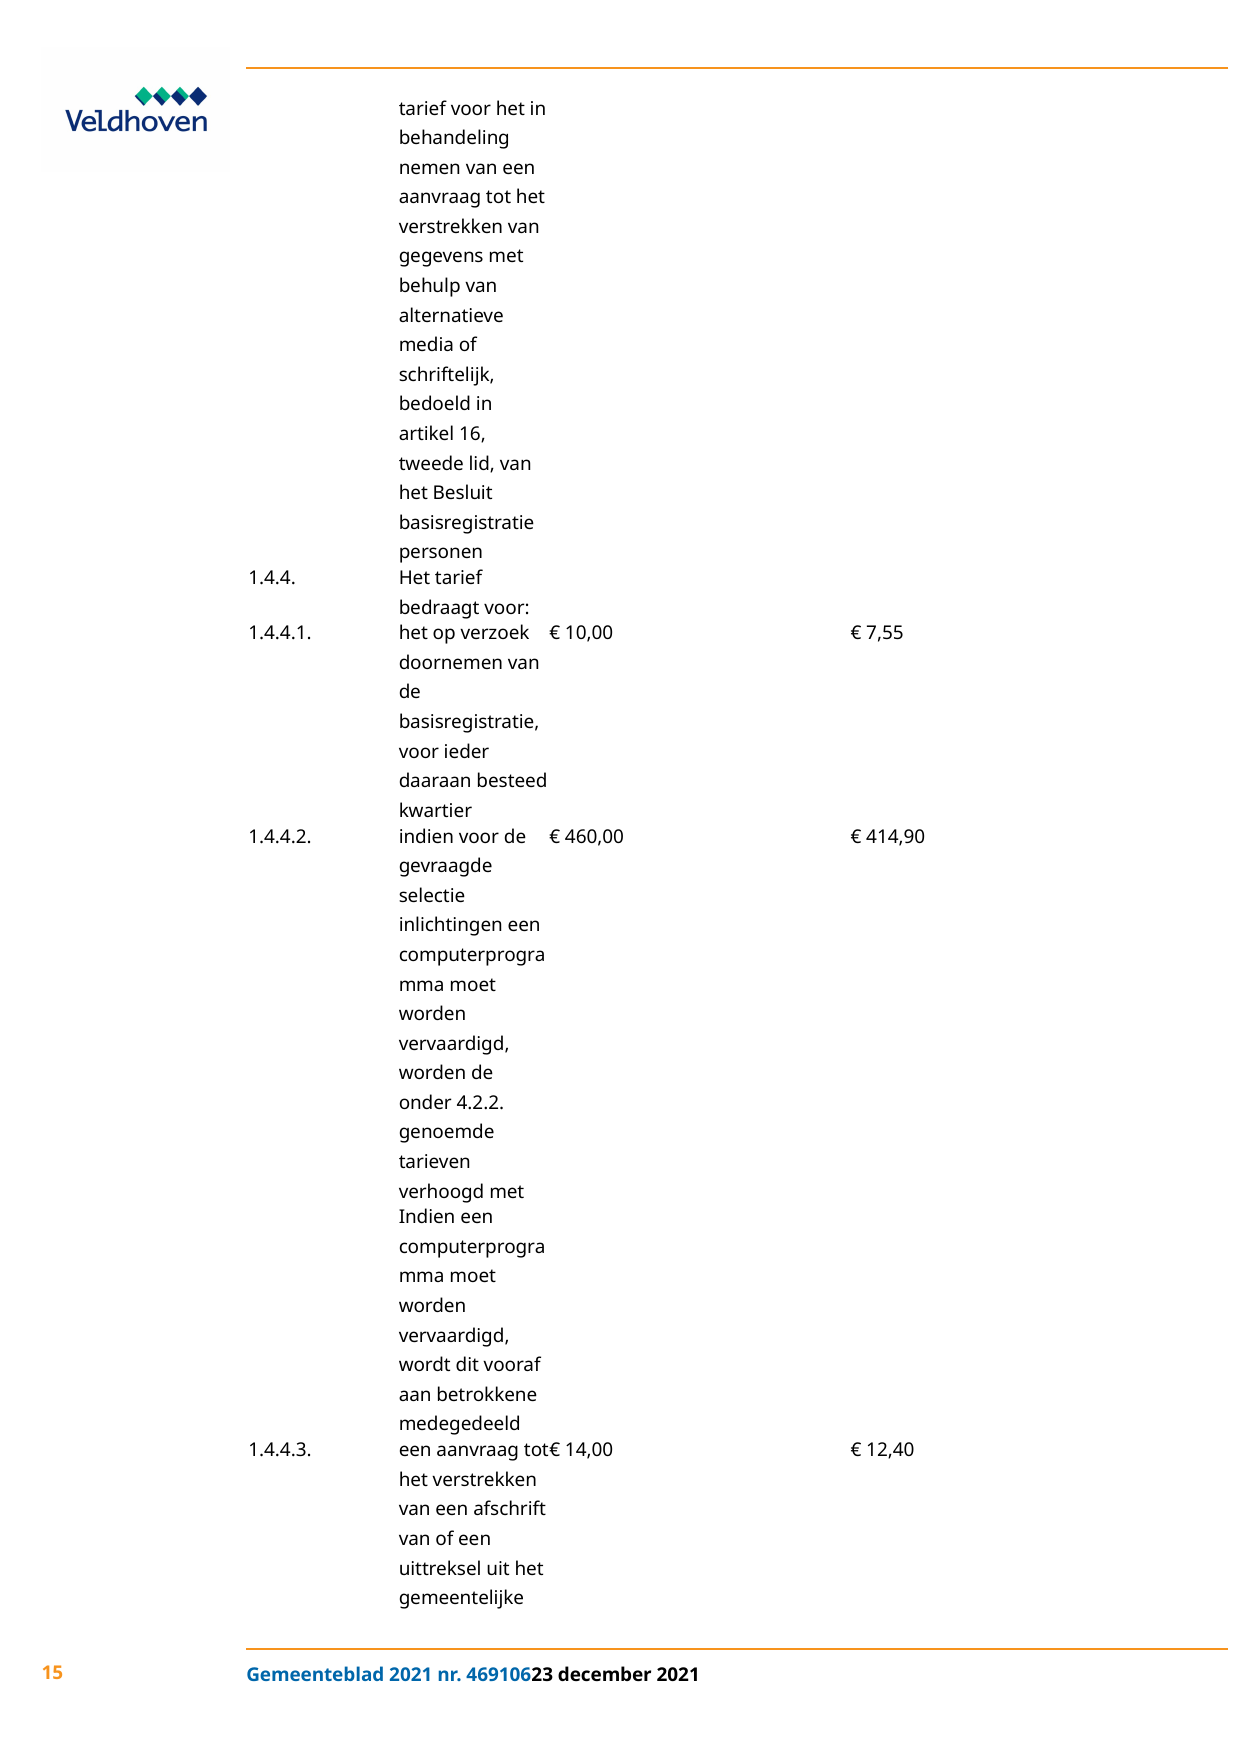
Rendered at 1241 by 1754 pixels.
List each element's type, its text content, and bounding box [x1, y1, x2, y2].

table_cell 1.4.4.1. [248, 620, 398, 823]
table_cell 1.4.4.3. [248, 1436, 398, 1610]
table_cell [1001, 95, 1152, 564]
table_cell € 460,00 [549, 823, 850, 1203]
table_cell [1001, 823, 1152, 1203]
table_cell [549, 95, 850, 564]
table_cell het op verzoek doornemen van de basisregistratie, voor ieder daaraan besteed kwartier [399, 620, 549, 823]
table_cell [248, 1204, 398, 1436]
table_cell [1001, 1436, 1152, 1610]
table_cell € 7,55 [850, 620, 1001, 823]
table_cell [549, 1204, 850, 1436]
table_cell [850, 95, 1001, 564]
table_cell € 12,40 [850, 1436, 1001, 1610]
table_cell Indien een computerprogramma moet worden vervaardigd, wordt dit vooraf aan betrokkene medegedeeld [399, 1204, 549, 1436]
table_cell Het tarief bedraagt voor: [399, 564, 549, 619]
table_cell [1001, 620, 1152, 823]
table_cell [850, 564, 1001, 619]
table_cell € 414,90 [850, 823, 1001, 1203]
table_cell € 10,00 [549, 620, 850, 823]
picture [41, 47, 231, 172]
table_cell 1.4.4. [248, 564, 398, 619]
table_cell [1001, 1204, 1152, 1436]
table_cell 1.4.4.2. [248, 823, 398, 1203]
table_cell indien voor de gevraagde selectie inlichtingen een computerprogramma moet worden vervaardigd, worden de onder 4.2.2. genoemde tarieven verhoogd met [399, 823, 549, 1203]
table_cell [1001, 564, 1152, 619]
table_cell [549, 564, 850, 619]
table_cell een aanvraag tot het verstrekken van een afschrift van of een uittreksel uit het gemeentelijke [399, 1436, 549, 1610]
table_cell € 14,00 [549, 1436, 850, 1610]
table_cell tarief voor het in behandeling nemen van een aanvraag tot het verstrekken van gegevens met behulp van alternatieve media of schriftelijk, bedoeld in artikel 16, tweede lid, van het Besluit basisregistratie personen [399, 95, 549, 564]
table_cell [248, 95, 398, 564]
table_cell [850, 1204, 1001, 1436]
